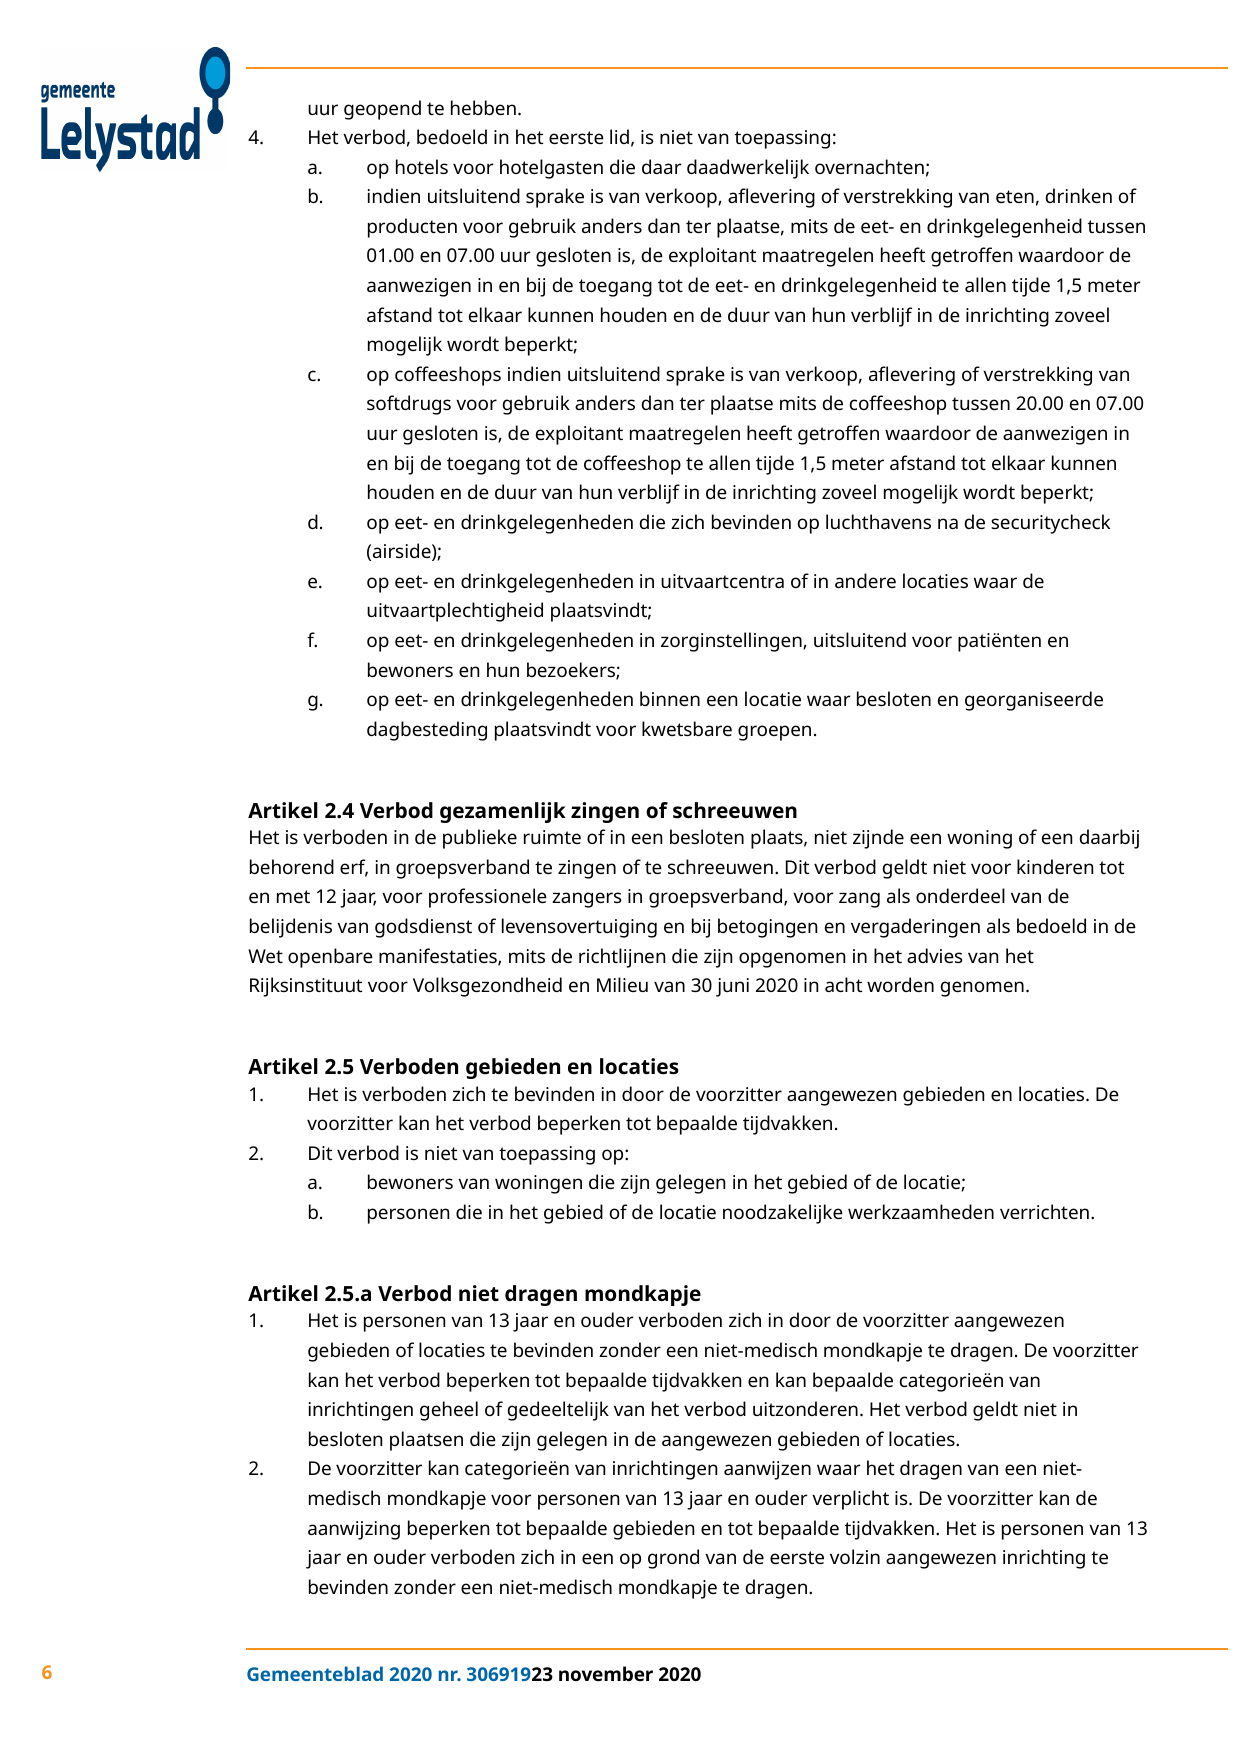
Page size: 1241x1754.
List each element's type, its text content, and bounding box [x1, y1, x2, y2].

text Het is verboden in de publieke ruimte of in een besloten plaats, niet zijnde een woning of een daarbij behorend erf, in groepsverband te zingen of te schreeuwen. Dit verbod geldt niet voor kinderen tot en met 12 jaar, voor professionele zangers in groepsverband, voor zang als onderdeel van de belijdenis van godsdienst of levensovertuiging en bij betogingen en vergaderingen als bedoeld in de Wet openbare manifestaties, mits de richtlijnen die zijn opgenomen in het advies van het Rijksinstituut voor Volksgezondheid en Milieu van 30 juni 2020 in acht worden genomen. [248, 824, 1152, 998]
list uur geopend te hebben. [248, 95, 1152, 121]
text Artikel 2.5 Verboden gebieden en locaties [248, 1052, 1152, 1081]
list op eet- en drinkgelegenheden binnen een locatie waar besloten en georganiseerde dagbesteding plaatsvindt voor kwetsbare groepen. [307, 686, 1152, 742]
list De voorzitter kan categorieën van inrichtingen aanwijzen waar het dragen van een niet-medisch mondkapje voor personen van 13 jaar en ouder verplicht is. De voorzitter kan de aanwijzing beperken tot bepaalde gebieden en tot bepaalde tijdvakken. Het is personen van 13 jaar en ouder verboden zich in een op grond van de eerste volzin aangewezen inrichting te bevinden zonder een niet-medisch mondkapje te dragen. [248, 1456, 1152, 1599]
picture [41, 47, 231, 172]
list op eet- en drinkgelegenheden die zich bevinden op luchthavens na de securitycheck (airside); [307, 509, 1152, 564]
text Artikel 2.5.a Verbod niet dragen mondkapje [248, 1279, 1152, 1308]
list op coffeeshops indien uitsluitend sprake is van verkoop, aflevering of verstrekking van softdrugs voor gebruik anders dan ter plaatse mits de coffeeshop tussen 20.00 en 07.00 uur gesloten is, de exploitant maatregelen heeft getroffen waardoor de aanwezigen in en bij de toegang tot de coffeeshop te allen tijde 1,5 meter afstand tot elkaar kunnen houden en de duur van hun verblijf in de inrichting zoveel mogelijk wordt beperkt; [307, 361, 1152, 505]
list Het verbod, bedoeld in het eerste lid, is niet van toepassing: [248, 124, 1152, 150]
list indien uitsluitend sprake is van verkoop, aflevering of verstrekking van eten, drinken of producten voor gebruik anders dan ter plaatse, mits de eet- en drinkgelegenheid tussen 01.00 en 07.00 uur gesloten is, de exploitant maatregelen heeft getroffen waardoor de aanwezigen in en bij de toegang tot de eet- en drinkgelegenheid te allen tijde 1,5 meter afstand tot elkaar kunnen houden en de duur van hun verblijf in de inrichting zoveel mogelijk wordt beperkt; [307, 183, 1152, 357]
list op eet- en drinkgelegenheden in uitvaartcentra of in andere locaties waar de uitvaartplechtigheid plaatsvindt; [307, 568, 1152, 623]
list Het is verboden zich te bevinden in door de voorzitter aangewezen gebieden en locaties. De voorzitter kan het verbod beperken tot bepaalde tijdvakken. [248, 1081, 1152, 1136]
list personen die in het gebied of de locatie noodzakelijke werkzaamheden verrichten. [307, 1199, 1152, 1225]
list op eet- en drinkgelegenheden in zorginstellingen, uitsluitend voor patiënten en bewoners en hun bezoekers; [307, 627, 1152, 683]
list Dit verbod is niet van toepassing op: [248, 1140, 1152, 1166]
list op hotels voor hotelgasten die daar daadwerkelijk overnachten; [307, 154, 1152, 180]
list bewoners van woningen die zijn gelegen in het gebied of de locatie; [307, 1169, 1152, 1195]
list Het is personen van 13 jaar en ouder verboden zich in door de voorzitter aangewezen gebieden of locaties te bevinden zonder een niet-medisch mondkapje te dragen. De voorzitter kan het verbod beperken tot bepaalde tijdvakken en kan bepaalde categorieën van inrichtingen geheel of gedeeltelijk van het verbod uitzonderen. Het verbod geldt niet in besloten plaatsen die zijn gelegen in de aangewezen gebieden of locaties. [248, 1308, 1152, 1452]
text Artikel 2.4 Verbod gezamenlijk zingen of schreeuwen [248, 796, 1152, 824]
